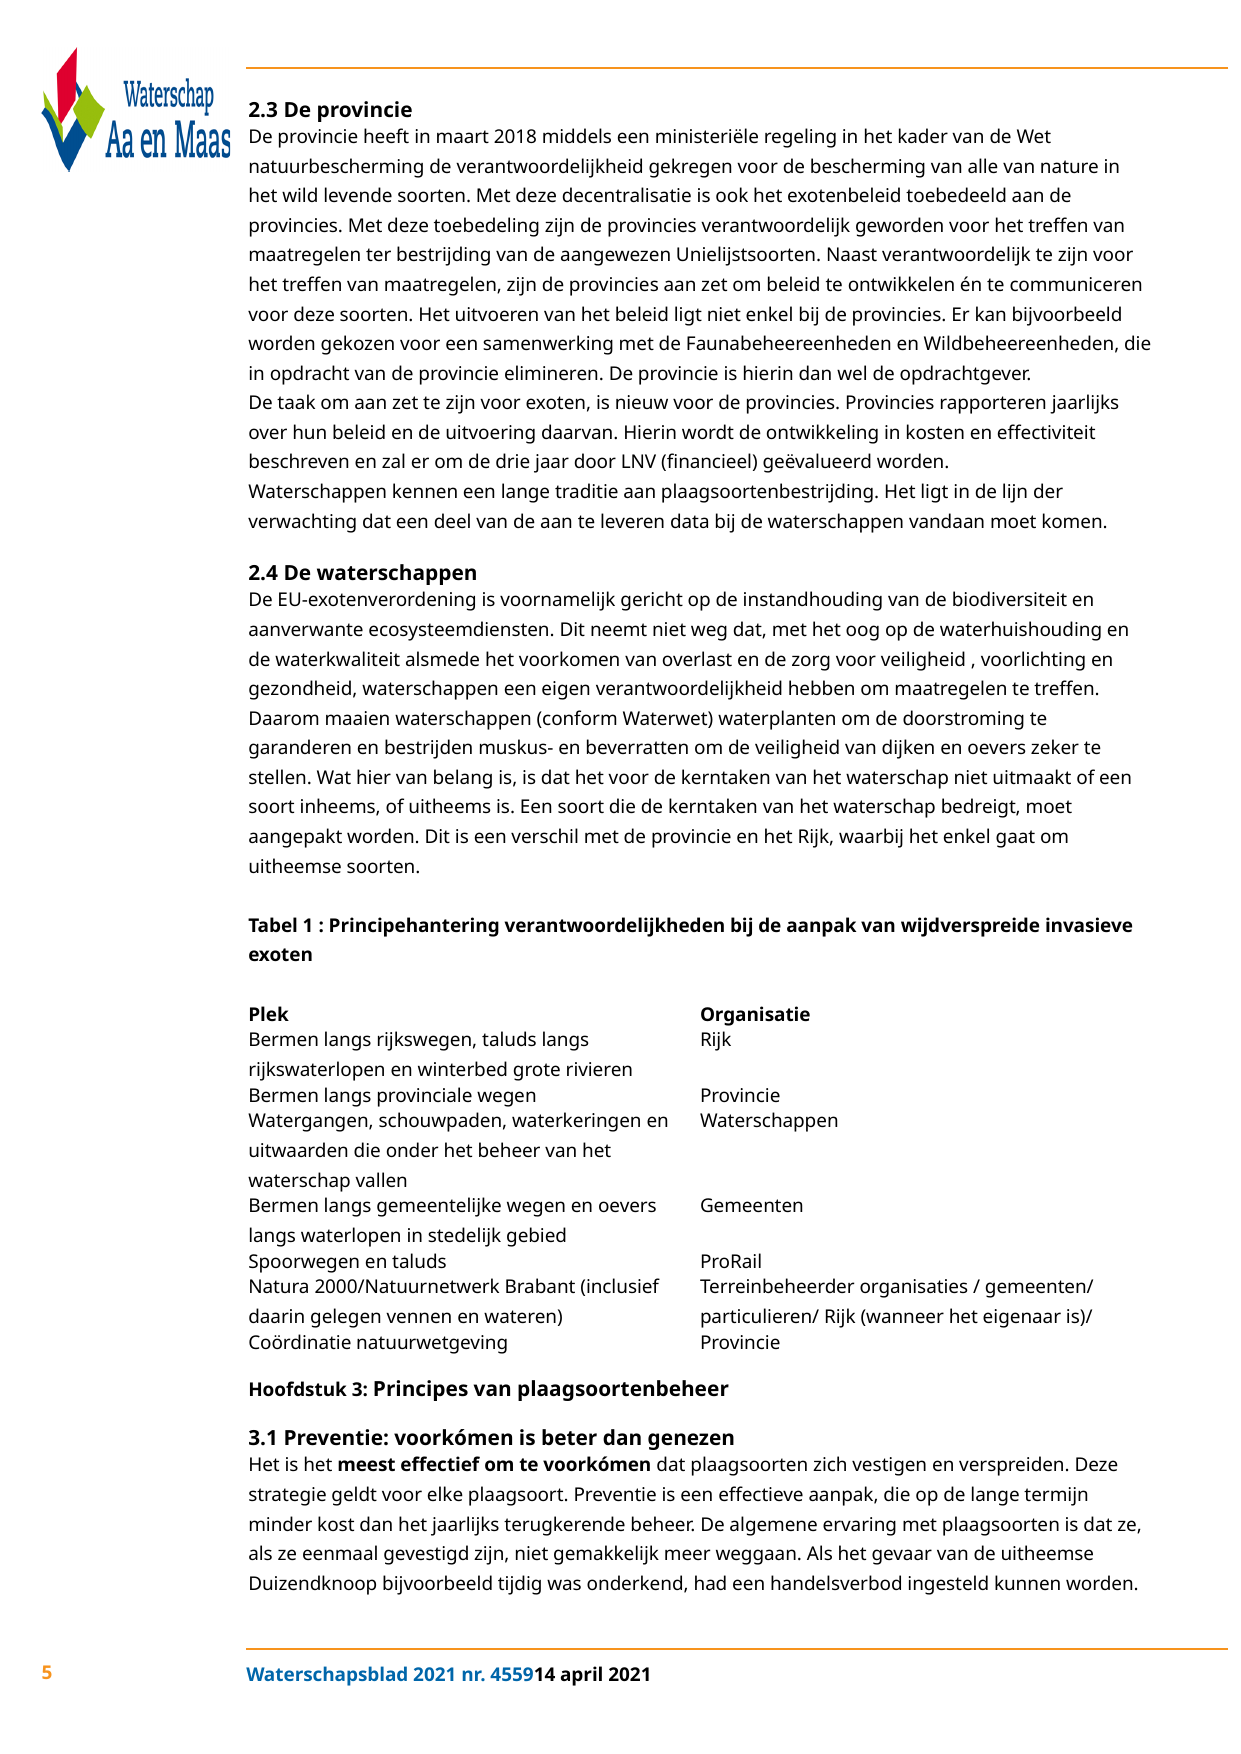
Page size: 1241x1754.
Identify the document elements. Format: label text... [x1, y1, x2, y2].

table_cell Waterschappen [700, 1108, 1152, 1193]
table_cell Bermen langs rijkswegen, taluds langs rijkswaterlopen en winterbed grote rivieren [248, 1027, 700, 1082]
table_cell Gemeenten [700, 1193, 1152, 1248]
text Tabel 1 : Principehantering verantwoordelijkheden bij de aanpak van wijdverspreide invasieve exoten [248, 912, 1152, 967]
table_cell Terreinbeheerder organisaties / gemeenten/ particulieren/ Rijk (wanneer het eigenaar is)/ [700, 1274, 1152, 1329]
text Het is het meest effectief om te voorkómen dat plaagsoorten zich vestigen en verspreiden. Deze strategie geldt voor elke plaagsoort. Preventie is een effectieve aanpak, die op de lange termijn minder kost dan het jaarlijks terugkerende beheer. De algemene ervaring met plaagsoorten is dat ze, als ze eenmaal gevestigd zijn, niet gemakkelijk meer weggaan. Als het gevaar van de uitheemse Duizendknoop bijvoorbeeld tijdig was onderkend, had een handelsverbod ingesteld kunnen worden. [248, 1452, 1152, 1596]
text Hoofdstuk 3: Principes van plaagsoortenbeheer [248, 1374, 1152, 1402]
text De taak om aan zet te zijn voor exoten, is nieuw voor de provincies. Provincies rapporteren jaarlijks over hun beleid en de uitvoering daarvan. Hierin wordt de ontwikkeling in kosten en effectiviteit beschreven en zal er om de drie jaar door LNV (financieel) geëvalueerd worden. [248, 389, 1152, 474]
table_cell Provincie [700, 1082, 1152, 1108]
text 3.1 Preventie: voorkómen is beter dan genezen [248, 1423, 1152, 1452]
table_cell ProRail [700, 1248, 1152, 1274]
text De provincie heeft in maart 2018 middels een ministeriële regeling in het kader van de Wet natuurbescherming de verantwoordelijkheid gekregen voor de bescherming van alle van nature in het wild levende soorten. Met deze decentralisatie is ook het exotenbeleid toebedeeld aan de provincies. Met deze toebedeling zijn de provincies verantwoordelijk geworden voor het treffen van maatregelen ter bestrijding van de aangewezen Unielijstsoorten. Naast verantwoordelijk te zijn voor het treffen van maatregelen, zijn de provincies aan zet om beleid te ontwikkelen én te communiceren voor deze soorten. Het uitvoeren van het beleid ligt niet enkel bij de provincies. Er kan bijvoorbeeld worden gekozen voor een samenwerking met de Faunabeheereenheden en Wildbeheereenheden, die in opdracht van de provincie elimineren. De provincie is hierin dan wel de opdrachtgever. [248, 123, 1152, 386]
text Waterschappen kennen een lange traditie aan plaagsoortenbestrijding. Het ligt in de lijn der verwachting dat een deel van de aan te leveren data bij de waterschappen vandaan moet komen. [248, 478, 1152, 533]
table_cell Bermen langs gemeentelijke wegen en oevers langs waterlopen in stedelijk gebied [248, 1193, 700, 1248]
table_cell Spoorwegen en taluds [248, 1248, 700, 1274]
table_cell Rijk [700, 1027, 1152, 1082]
text 2.3 De provincie [248, 95, 1152, 123]
table_cell Watergangen, schouwpaden, waterkeringen en uitwaarden die onder het beheer van het waterschap vallen [248, 1108, 700, 1193]
text De EU-exotenverordening is voornamelijk gericht op de instandhouding van de biodiversiteit en aanverwante ecosysteemdiensten. Dit neemt niet weg dat, met het oog op de waterhuishouding en de waterkwaliteit alsmede het voorkomen van overlast en de zorg voor veiligheid , voorlichting en gezondheid, waterschappen een eigen verantwoordelijkheid hebben om maatregelen te treffen. Daarom maaien waterschappen (conform Waterwet) waterplanten om de doorstroming te garanderen en bestrijden muskus- en beverratten om de veiligheid van dijken en oevers zeker te stellen. Wat hier van belang is, is dat het voor de kerntaken van het waterschap niet uitmaakt of een soort inheems, of uitheems is. Een soort die de kerntaken van het waterschap bedreigt, moet aangepakt worden. Dit is een verschil met de provincie en het Rijk, waarbij het enkel gaat om uitheemse soorten. [248, 587, 1152, 879]
table_cell Natura 2000/Natuurnetwerk Brabant (inclusief daarin gelegen vennen en wateren) [248, 1274, 700, 1329]
text 2.4 De waterschappen [248, 558, 1152, 587]
table_cell Bermen langs provinciale wegen [248, 1082, 700, 1108]
picture [41, 47, 231, 172]
table_cell Provincie [700, 1329, 1152, 1355]
table_cell Coördinatie natuurwetgeving [248, 1329, 700, 1355]
table_header Organisatie [700, 1001, 1152, 1027]
table_header Plek [248, 1001, 700, 1027]
